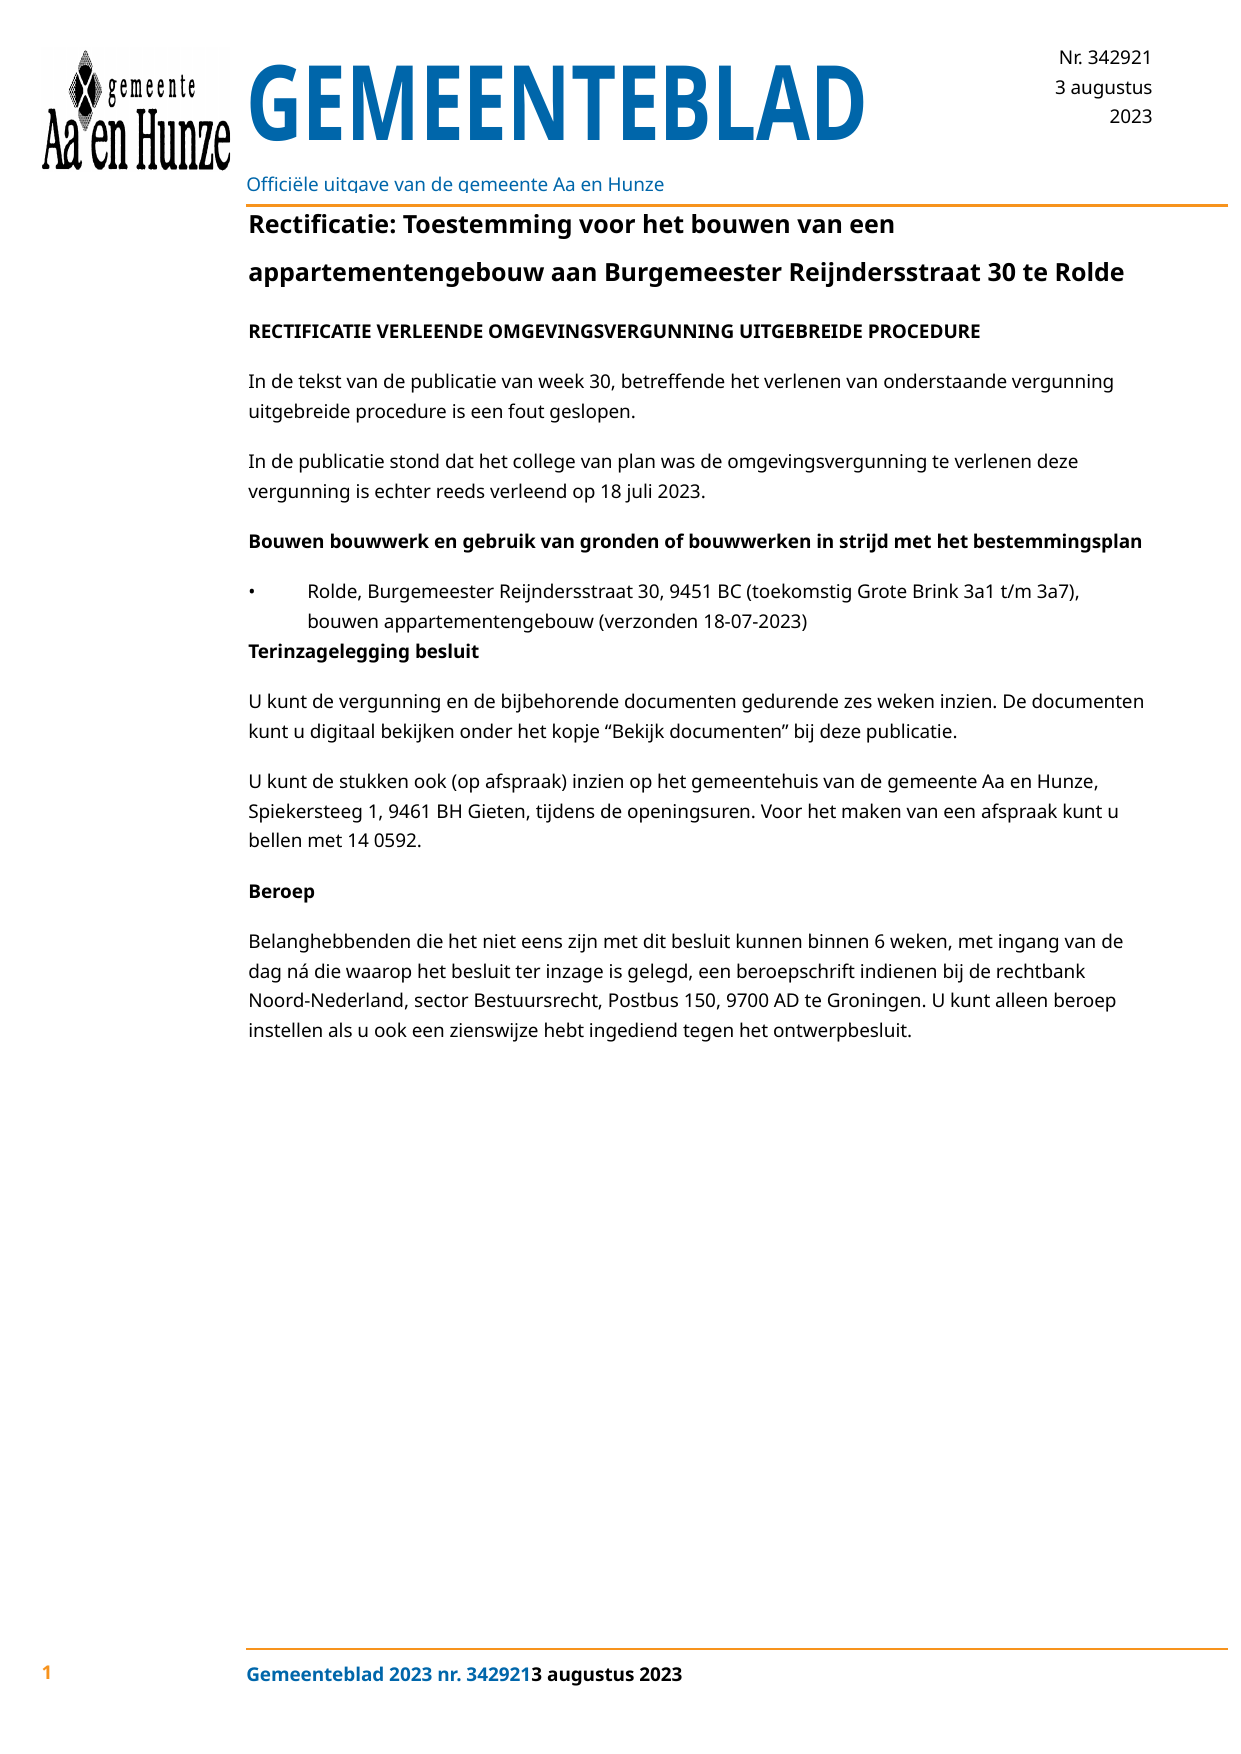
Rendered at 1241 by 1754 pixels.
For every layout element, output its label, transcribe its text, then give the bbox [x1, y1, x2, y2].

text RECTIFICATIE VERLEENDE OMGEVINGSVERGUNNING UITGEBREIDE PROCEDURE [248, 318, 1152, 344]
text Terinzagelegging besluit [248, 638, 1152, 664]
text Rectificatie: Toestemming voor het bouwen van een appartementengebouw aan Burgemeester Reijndersstraat 30 te Rolde [248, 207, 1152, 288]
list Rolde, Burgemeester Reijndersstraat 30, 9451 BC (toekomstig Grote Brink 3a1 t/m 3a7), bouwen appartementengebouw (verzonden 18-07-2023) [248, 579, 1152, 634]
text Beroep [248, 878, 1152, 904]
text In de tekst van de publicatie van week 30, betreffende het verlenen van onderstaande vergunning uitgebreide procedure is een fout geslopen. [248, 368, 1152, 424]
text Belanghebbenden die het niet eens zijn met dit besluit kunnen binnen 6 weken, met ingang van de dag ná die waarop het besluit ter inzage is gelegd, een beroepschrift indienen bij de rechtbank Noord-Nederland, sector Bestuursrecht, Postbus 150, 9700 AD te Groningen. U kunt alleen beroep instellen als u ook een zienswijze hebt ingediend tegen het ontwerpbesluit. [248, 928, 1152, 1043]
text U kunt de vergunning en de bijbehorende documenten gedurende zes weken inzien. De documenten kunt u digitaal bekijken onder het kopje “Bekijk documenten” bij deze publicatie. [248, 688, 1152, 744]
text U kunt de stukken ook (op afspraak) inzien op het gemeentehuis van de gemeente Aa en Hunze, Spiekersteeg 1, 9461 BH Gieten, tijdens de openingsuren. Voor het maken van een afspraak kunt u bellen met 14 0592. [248, 768, 1152, 853]
text Bouwen bouwwerk en gebruik van gronden of bouwwerken in strijd met het bestemmingsplan [248, 528, 1152, 554]
picture [41, 47, 231, 172]
text In de publicatie stond dat het college van plan was de omgevingsvergunning te verlenen deze vergunning is echter reeds verleend op 18 juli 2023. [248, 448, 1152, 504]
